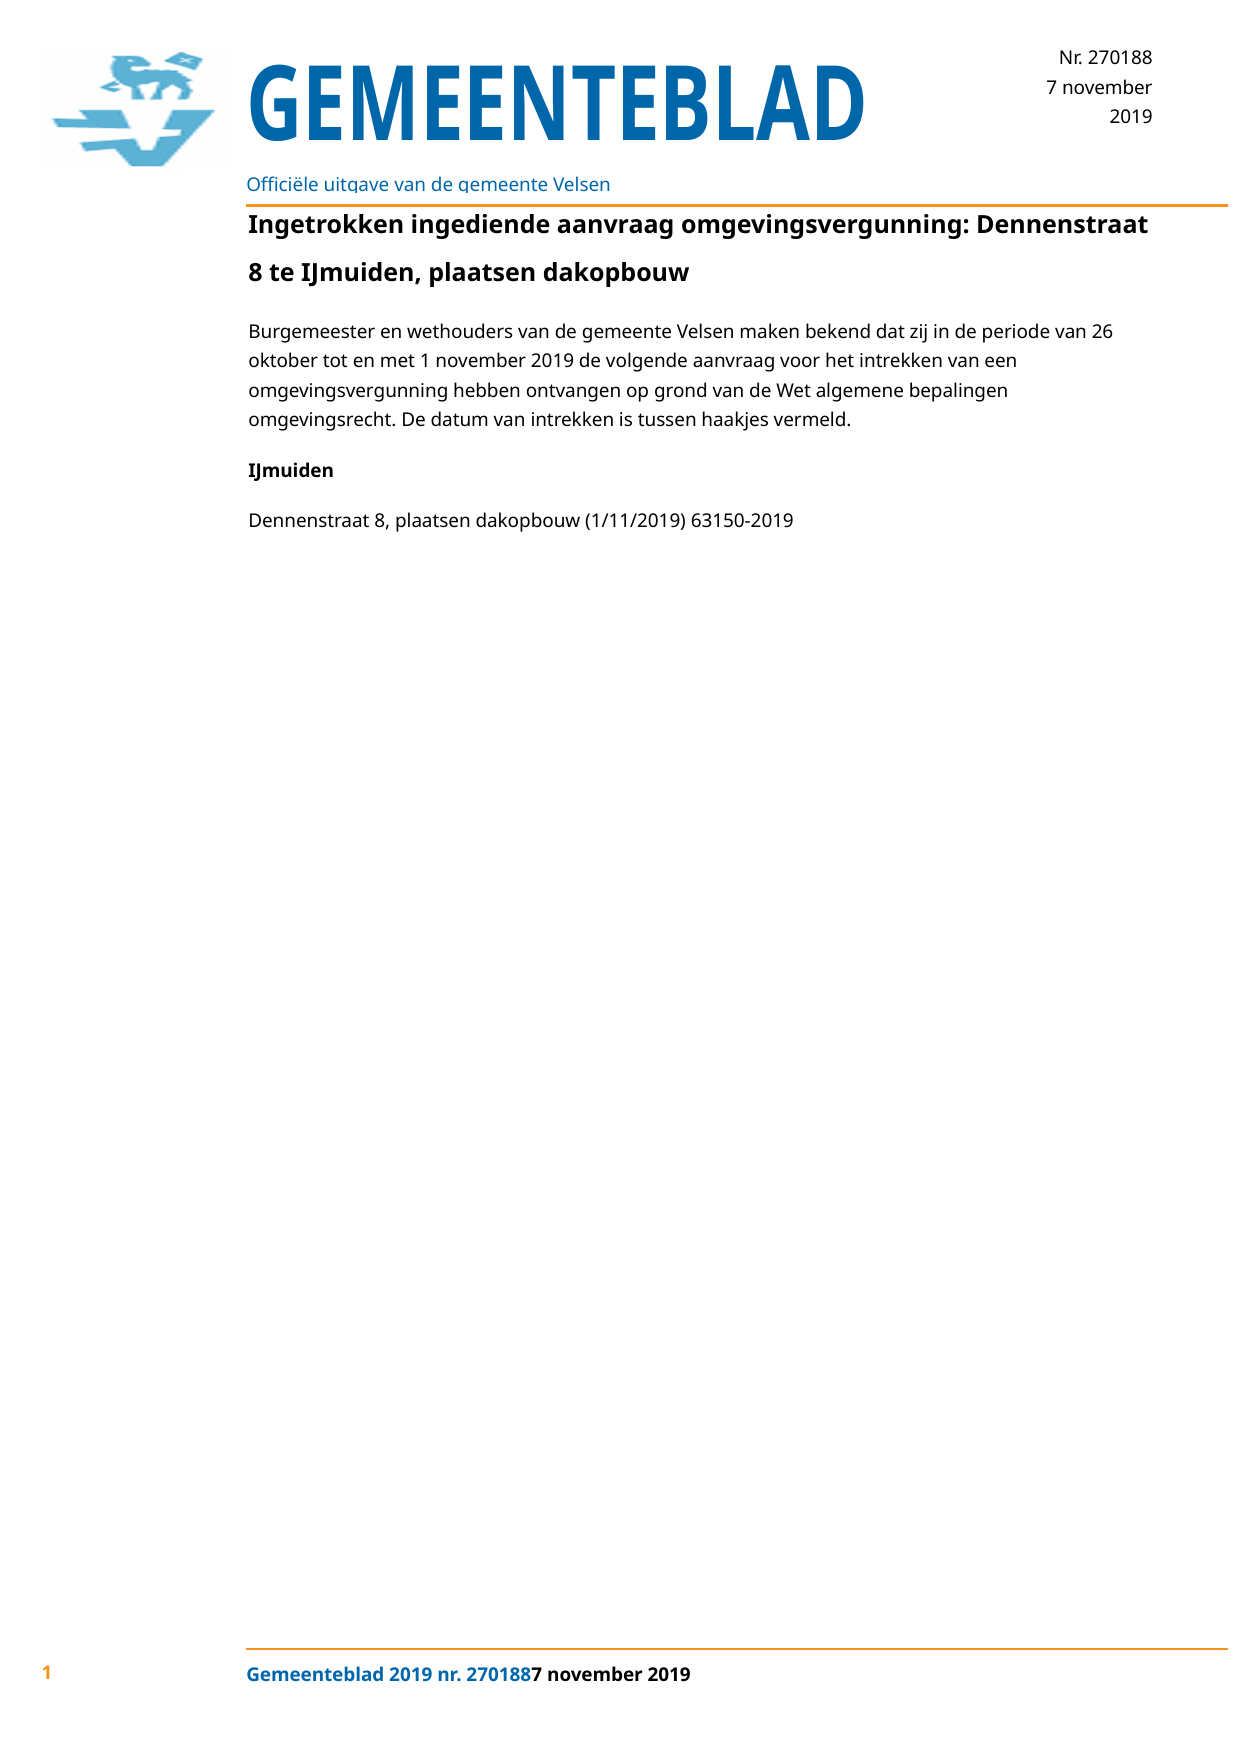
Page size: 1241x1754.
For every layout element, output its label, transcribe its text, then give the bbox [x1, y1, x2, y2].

text Ingetrokken ingediende aanvraag omgevingsvergunning: Dennenstraat 8 te IJmuiden, plaatsen dakopbouw [248, 207, 1152, 288]
text Dennenstraat 8, plaatsen dakopbouw (1/11/2019) 63150-2019 [248, 507, 1152, 533]
text IJmuiden [248, 457, 1152, 483]
picture [41, 47, 231, 172]
text Burgemeester en wethouders van de gemeente Velsen maken bekend dat zij in de periode van 26 oktober tot en met 1 november 2019 de volgende aanvraag voor het intrekken van een omgevingsvergunning hebben ontvangen op grond van de Wet algemene bepalingen omgevingsrecht. De datum van intrekken is tussen haakjes vermeld. [248, 318, 1152, 432]
